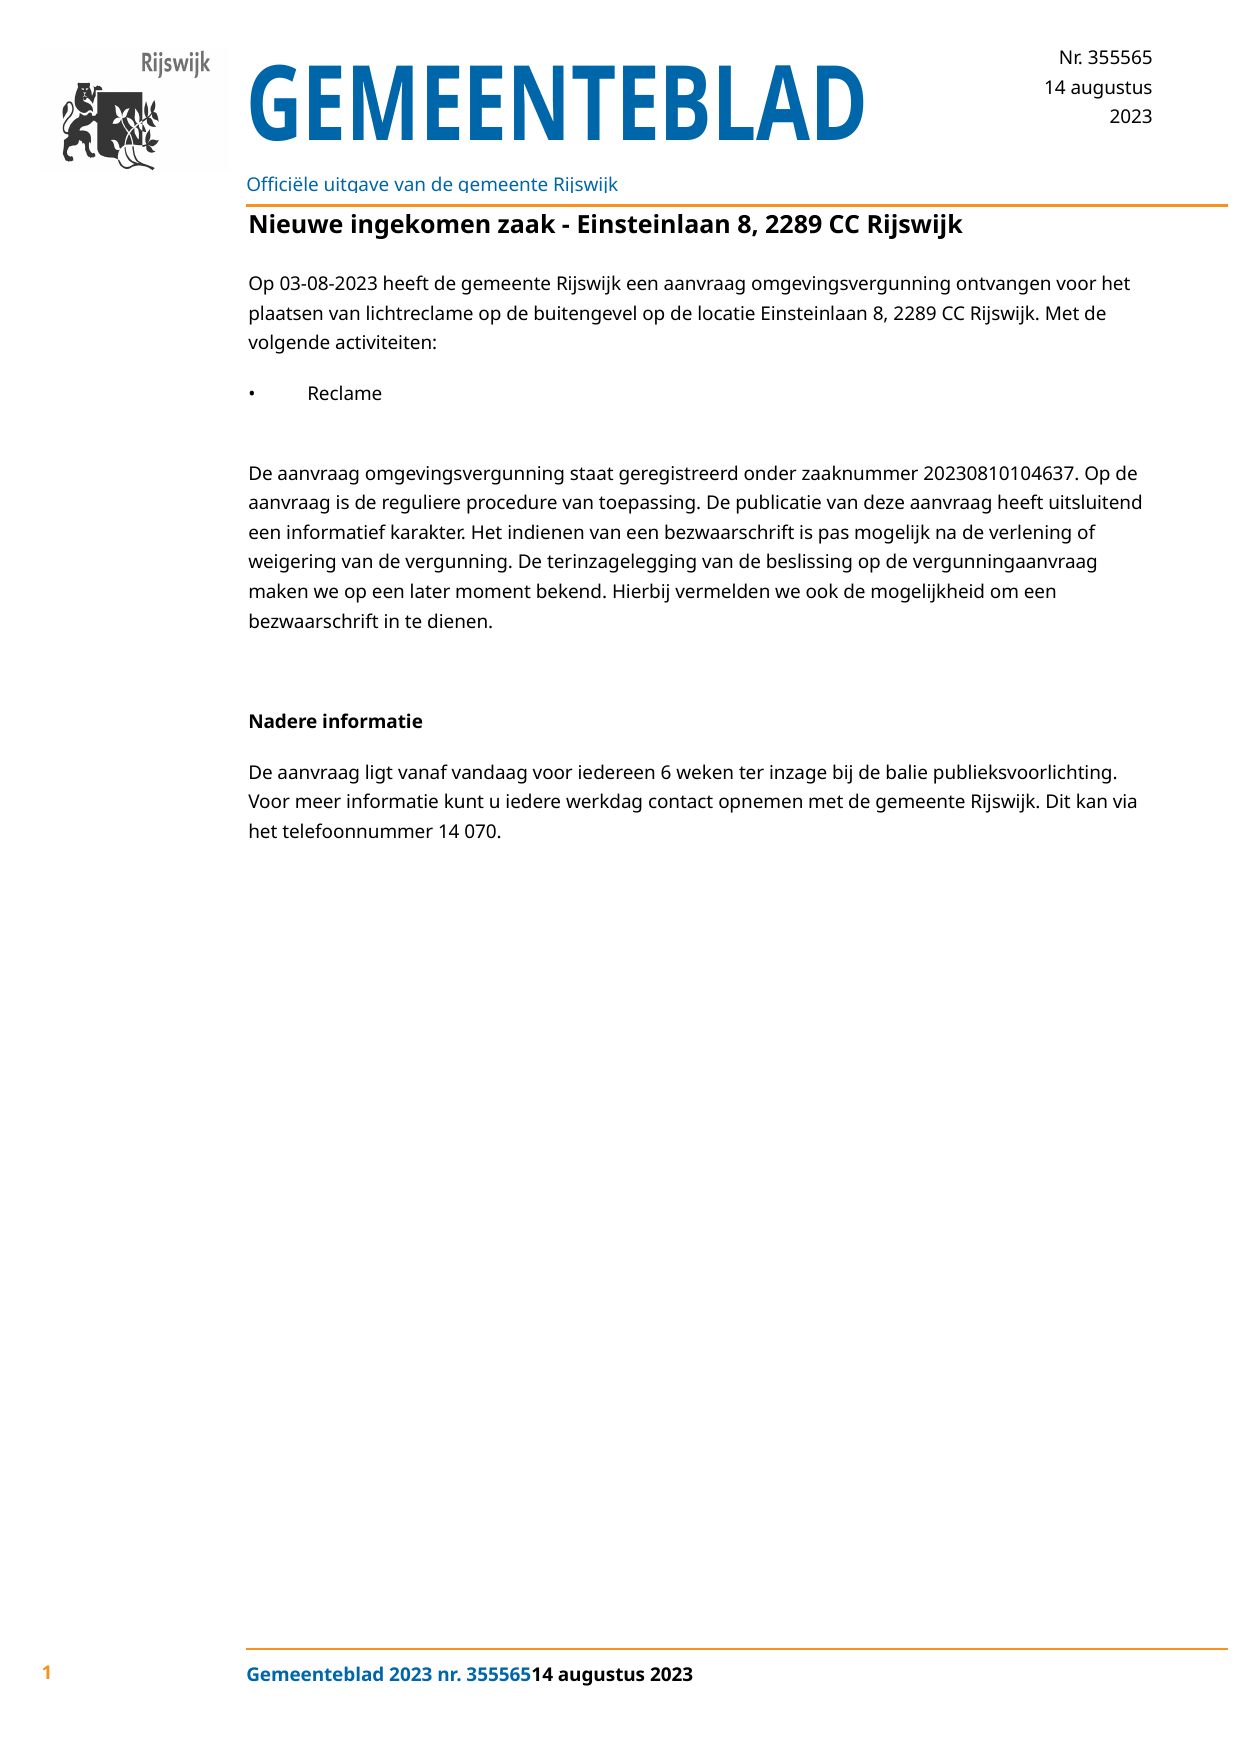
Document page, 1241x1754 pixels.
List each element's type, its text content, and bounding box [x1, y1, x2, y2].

text Nadere informatie [248, 709, 1152, 734]
picture [41, 47, 231, 172]
text De aanvraag omgevingsvergunning staat geregistreerd onder zaaknummer 20230810104637. Op de aanvraag is de reguliere procedure van toepassing. De publicatie van deze aanvraag heeft uitsluitend een informatief karakter. Het indienen van een bezwaarschrift is pas mogelijk na de verlening of weigering van de vergunning. De terinzagelegging van de beslissing op de vergunningaanvraag maken we op een later moment bekend. Hierbij vermelden we ook de mogelijkheid om een bezwaarschrift in te dienen. [248, 460, 1152, 633]
text De aanvraag ligt vanaf vandaag voor iedereen 6 weken ter inzage bij de balie publieksvoorlichting. Voor meer informatie kunt u iedere werkdag contact opnemen met de gemeente Rijswijk. Dit kan via het telefoonnummer 14 070. [248, 759, 1152, 844]
text Nieuwe ingekomen zaak - Einsteinlaan 8, 2289 CC Rijswijk [248, 207, 1152, 241]
text Op 03-08-2023 heeft de gemeente Rijswijk een aanvraag omgevingsvergunning ontvangen voor het plaatsen van lichtreclame op de buitengevel op de locatie Einsteinlaan 8, 2289 CC Rijswijk. Met de volgende activiteiten: [248, 270, 1152, 355]
list Reclame [248, 380, 1152, 406]
